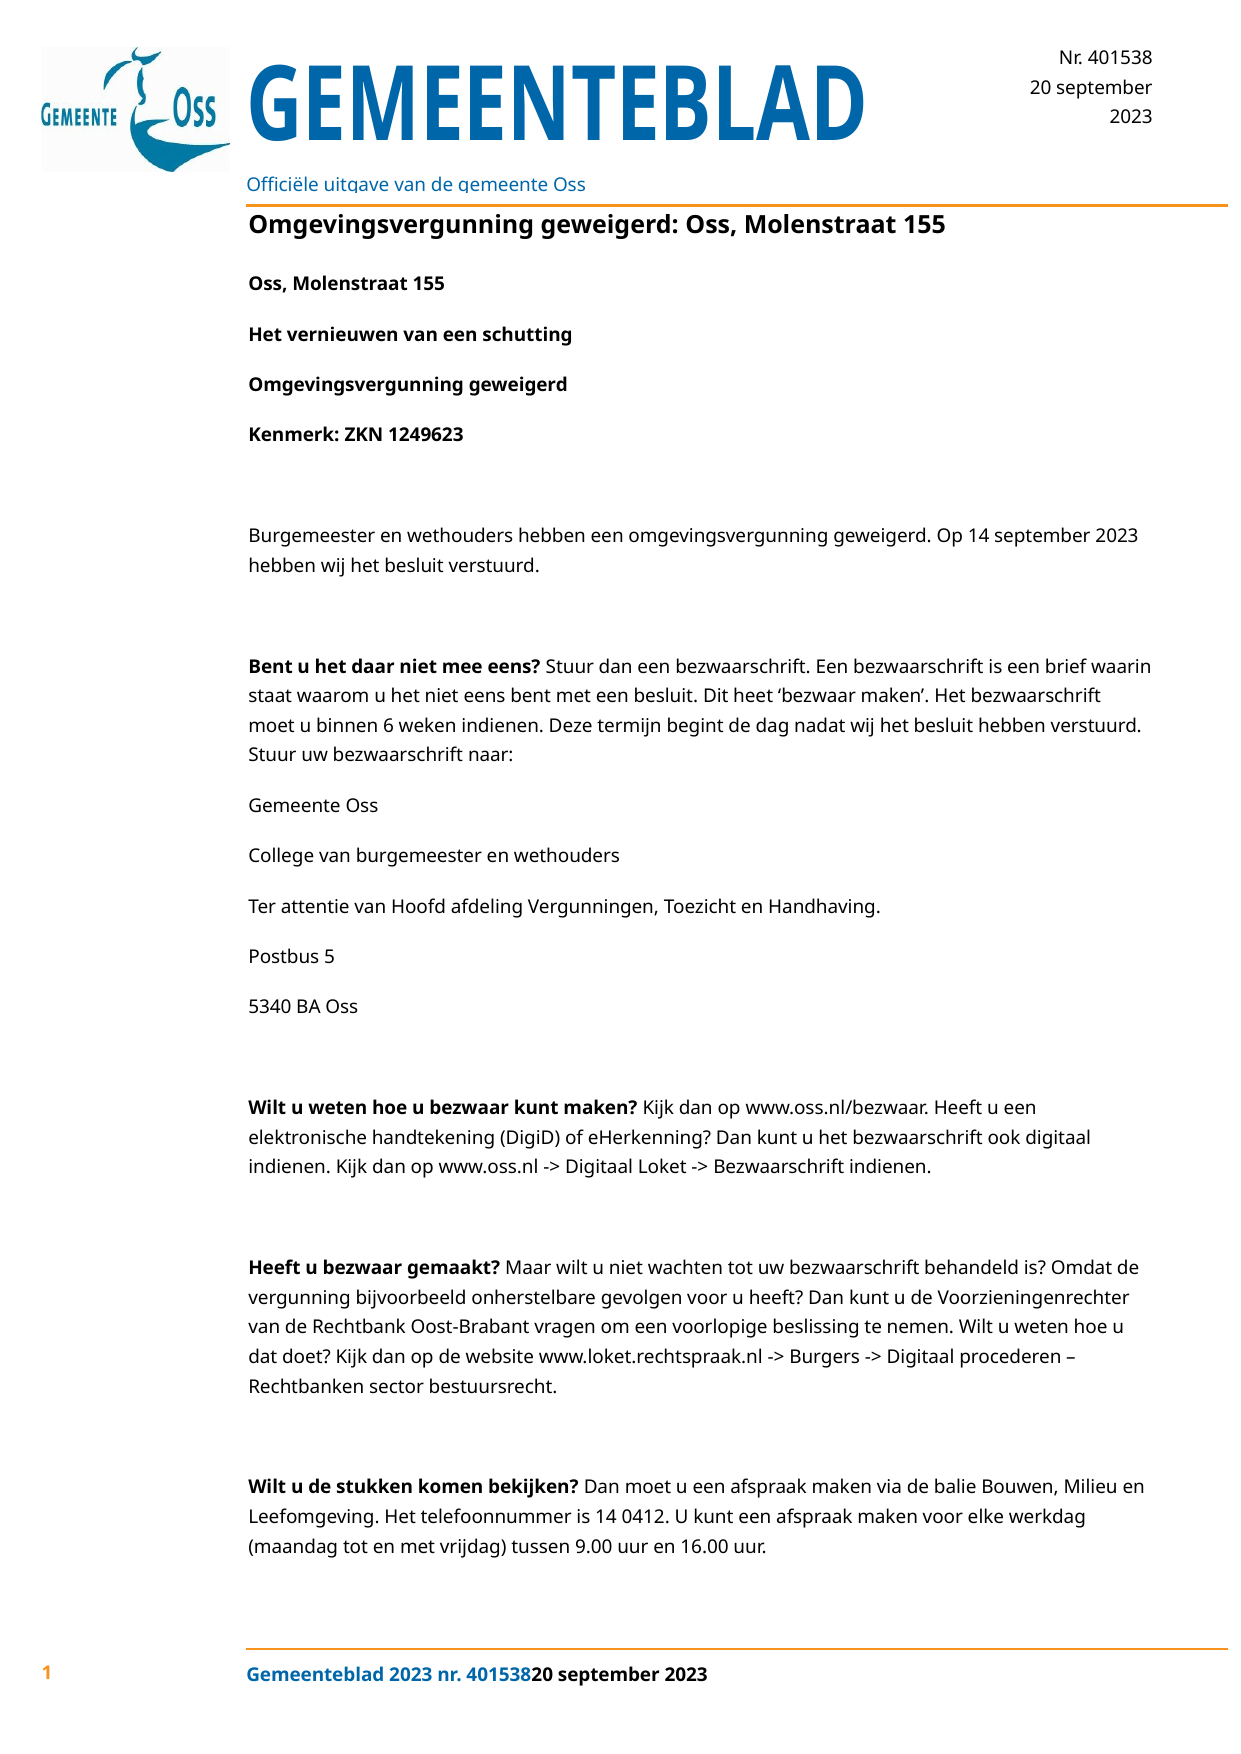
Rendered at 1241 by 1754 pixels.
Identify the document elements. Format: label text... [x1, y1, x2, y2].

text Het vernieuwen van een schutting [248, 321, 1152, 346]
text Bent u het daar niet mee eens? Stuur dan een bezwaarschrift. Een bezwaarschrift is een brief waarin staat waarom u het niet eens bent met een besluit. Dit heet ‘bezwaar maken’. Het bezwaarschrift moet u binnen 6 weken indienen. Deze termijn begint de dag nadat wij het besluit hebben verstuurd. Stuur uw bezwaarschrift naar: [248, 653, 1152, 767]
text Wilt u weten hoe u bezwaar kunt maken? Kijk dan op www.oss.nl/bezwaar. Heeft u een elektronische handtekening (DigiD) of eHerkenning? Dan kunt u het bezwaarschrift ook digitaal indienen. Kijk dan op www.oss.nl -> Digitaal Loket -> Bezwaarschrift indienen. [248, 1094, 1152, 1179]
text Ter attentie van Hoofd afdeling Vergunningen, Toezicht en Handhaving. [248, 893, 1152, 918]
text Omgevingsvergunning geweigerd: Oss, Molenstraat 155 [248, 207, 1152, 241]
text Burgemeester en wethouders hebben een omgevingsvergunning geweigerd. Op 14 september 2023 hebben wij het besluit verstuurd. [248, 522, 1152, 578]
text Omgevingsvergunning geweigerd [248, 371, 1152, 397]
text Postbus 5 [248, 943, 1152, 969]
text Oss, Molenstraat 155 [248, 270, 1152, 296]
text Wilt u de stukken komen bekijken? Dan moet u een afspraak maken via de balie Bouwen, Milieu en Leefomgeving. Het telefoonnummer is 14 0412. U kunt een afspraak maken voor elke werkdag (maandag tot en met vrijdag) tussen 9.00 uur en 16.00 uur. [248, 1474, 1152, 1558]
picture [41, 47, 231, 172]
text Gemeente Oss [248, 792, 1152, 818]
text Heeft u bezwaar gemaakt? Maar wilt u niet wachten tot uw bezwaarschrift behandeld is? Omdat de vergunning bijvoorbeeld onherstelbare gevolgen voor u heeft? Dan kunt u de Voorzieningenrechter van de Rechtbank Oost-Brabant vragen om een voorlopige beslissing te nemen. Wilt u weten hoe u dat doet? Kijk dan op de website www.loket.rechtspraak.nl -> Burgers -> Digitaal procederen – Rechtbanken sector bestuursrecht. [248, 1254, 1152, 1398]
text College van burgemeester en wethouders [248, 842, 1152, 868]
text 5340 BA Oss [248, 994, 1152, 1019]
text Kenmerk: ZKN 1249623 [248, 422, 1152, 447]
